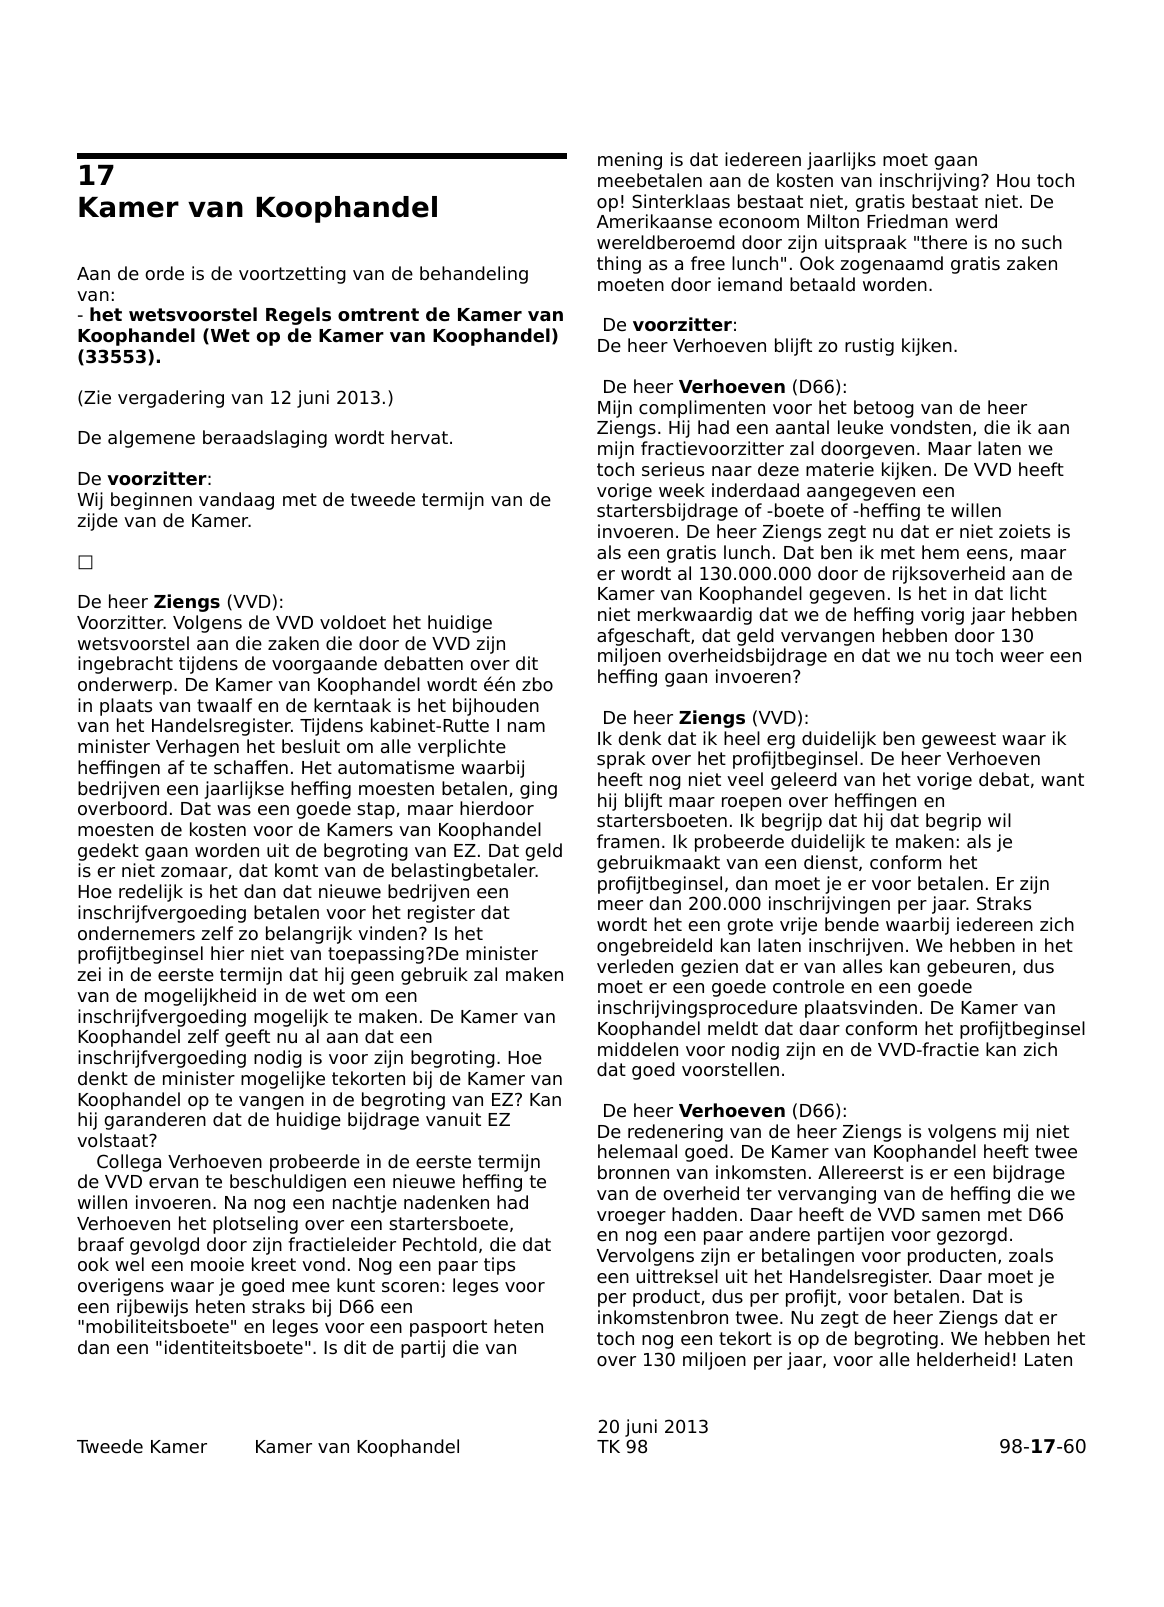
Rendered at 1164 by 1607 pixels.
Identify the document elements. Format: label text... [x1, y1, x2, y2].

text De heer Verhoeven (D66): [596, 1101, 1087, 1122]
text Aan de orde is de voortzetting van de behandeling van: [77, 264, 567, 305]
text Collega Verhoeven probeerde in de eerste termijn de VVD ervan te beschuldigen een nieuwe heffing te willen invoeren. Na nog een nachtje nadenken had Verhoeven het plotseling over een startersboete, braaf gevolgd door zijn fractieleider Pechtold, die dat ook wel een mooie kreet vond. Nog een paar tips overigens waar je goed mee kunt scoren: leges voor een rijbewijs heten straks bij D66 een "mobiliteitsboete" en leges voor een paspoort heten dan een "identiteitsboete". Is dit de partij die van [77, 1152, 567, 1359]
text Voorzitter. Volgens de VVD voldoet het huidige wetsvoorstel aan die zaken die door de VVD zijn ingebracht tijdens de voorgaande debatten over dit onderwerp. De Kamer van Koophandel wordt één zbo in plaats van twaalf en de kerntaak is het bijhouden van het Handelsregister. Tijdens kabinet-Rutte I nam minister Verhagen het besluit om alle verplichte heffingen af te schaffen. Het automatisme waarbij bedrijven een jaarlijkse heffing moesten betalen, ging overboord. Dat was een goede stap, maar hierdoor moesten de kosten voor de Kamers van Koophandel gedekt gaan worden uit de begroting van EZ. Dat geld is er niet zomaar, dat komt van de belastingbetaler. Hoe redelijk is het dan dat nieuwe bedrijven een inschrijfvergoeding betalen voor het register dat ondernemers zelf zo belangrijk vinden? Is het profijtbeginsel hier niet van toepassing?De minister zei in de eerste termijn dat hij geen gebruik zal maken van de mogelijkheid in de wet om een inschrijfvergoeding mogelijk te maken. De Kamer van Koophandel zelf geeft nu al aan dat een inschrijfvergoeding nodig is voor zijn begroting. Hoe denkt de minister mogelijke tekorten bij de Kamer van Koophandel op te vangen in de begroting van EZ? Kan hij garanderen dat de huidige bijdrage vanuit EZ volstaat? [77, 613, 567, 1152]
text mening is dat iedereen jaarlijks moet gaan meebetalen aan de kosten van inschrijving? Hou toch op! Sinterklaas bestaat niet, gratis bestaat niet. De Amerikaanse econoom Milton Friedman werd wereldberoemd door zijn uitspraak "there is no such thing as a free lunch". Ook zogenaamd gratis zaken moeten door iemand betaald worden. [596, 150, 1087, 295]
title 17 Kamer van Koophandel [77, 159, 567, 224]
text De algemene beraadslaging wordt hervat. [77, 428, 567, 449]
text □ [77, 551, 567, 572]
text - het wetsvoorstel Regels omtrent de Kamer van Koophandel (Wet op de Kamer van Koophandel) (33553). [77, 305, 567, 367]
text De heer Verhoeven (D66): [596, 377, 1087, 397]
text De redenering van de heer Ziengs is volgens mij niet helemaal goed. De Kamer van Koophandel heeft twee bronnen van inkomsten. Allereerst is er een bijdrage van de overheid ter vervanging van de heffing die we vroeger hadden. Daar heeft de VVD samen met D66 en nog een paar andere partijen voor gezorgd. Vervolgens zijn er betalingen voor producten, zoals een uittreksel uit het Handelsregister. Daar moet je per product, dus per profijt, voor betalen. Dat is inkomstenbron twee. Nu zegt de heer Ziengs dat er toch nog een tekort is op de begroting. We hebben het over 130 miljoen per jaar, voor alle helderheid! Laten [596, 1122, 1087, 1370]
text De voorzitter: [77, 469, 567, 490]
text De voorzitter: [596, 315, 1087, 336]
text De heer Ziengs (VVD): [596, 708, 1087, 728]
text De heer Ziengs (VVD): [77, 592, 567, 613]
text Ik denk dat ik heel erg duidelijk ben geweest waar ik sprak over het profijtbeginsel. De heer Verhoeven heeft nog niet veel geleerd van het vorige debat, want hij blijft maar roepen over heffingen en startersboeten. Ik begrijp dat hij dat begrip wil framen. Ik probeerde duidelijk te maken: als je gebruikmaakt van een dienst, conform het profijtbeginsel, dan moet je er voor betalen. Er zijn meer dan 200.000 inschrijvingen per jaar. Straks wordt het een grote vrije bende waarbij iedereen zich ongebreideld kan laten inschrijven. We hebben in het verleden gezien dat er van alles kan gebeuren, dus moet er een goede controle en een goede inschrijvingsprocedure plaatsvinden. De Kamer van Koophandel meldt dat daar conform het profijtbeginsel middelen voor nodig zijn en de VVD-fractie kan zich dat goed voorstellen. [596, 728, 1087, 1081]
text Mijn complimenten voor het betoog van de heer Ziengs. Hij had een aantal leuke vondsten, die ik aan mijn fractievoorzitter zal doorgeven. Maar laten we toch serieus naar deze materie kijken. De VVD heeft vorige week inderdaad aangegeven een startersbijdrage of -boete of -heffing te willen invoeren. De heer Ziengs zegt nu dat er niet zoiets is als een gratis lunch. Dat ben ik met hem eens, maar er wordt al 130.000.000 door de rijksoverheid aan de Kamer van Koophandel gegeven. Is het in dat licht niet merkwaardig dat we de heffing vorig jaar hebben afgeschaft, dat geld vervangen hebben door 130 miljoen overheidsbijdrage en dat we nu toch weer een heffing gaan invoeren? [596, 397, 1087, 688]
text Wij beginnen vandaag met de tweede termijn van de zijde van de Kamer. [77, 490, 567, 531]
text (Zie vergadering van 12 juni 2013.) [77, 387, 567, 408]
text De heer Verhoeven blijft zo rustig kijken. [596, 336, 1087, 357]
